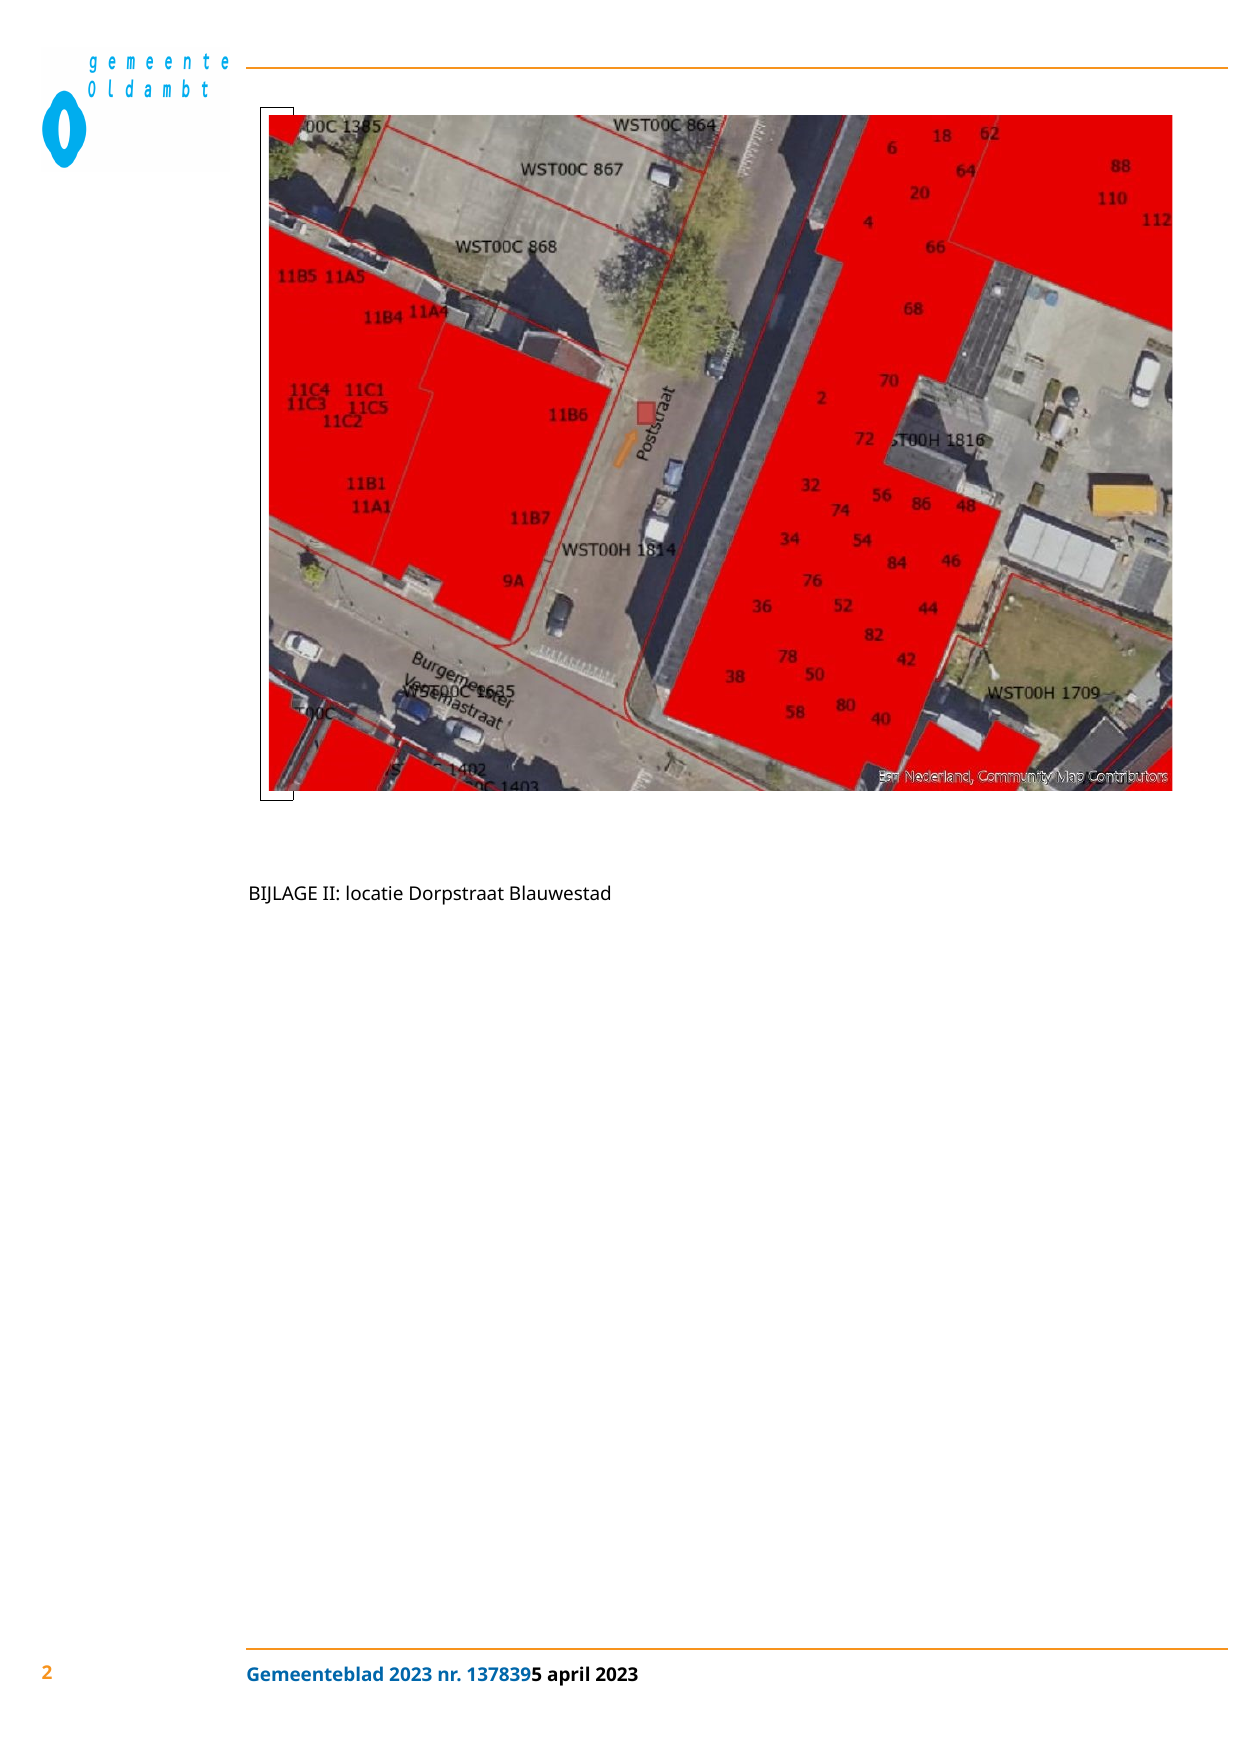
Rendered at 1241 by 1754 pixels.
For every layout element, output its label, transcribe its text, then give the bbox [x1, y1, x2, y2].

text BIJLAGE II: locatie Dorpstraat Blauwestad [248, 880, 1152, 906]
picture [268, 115, 1173, 791]
picture [41, 47, 231, 172]
